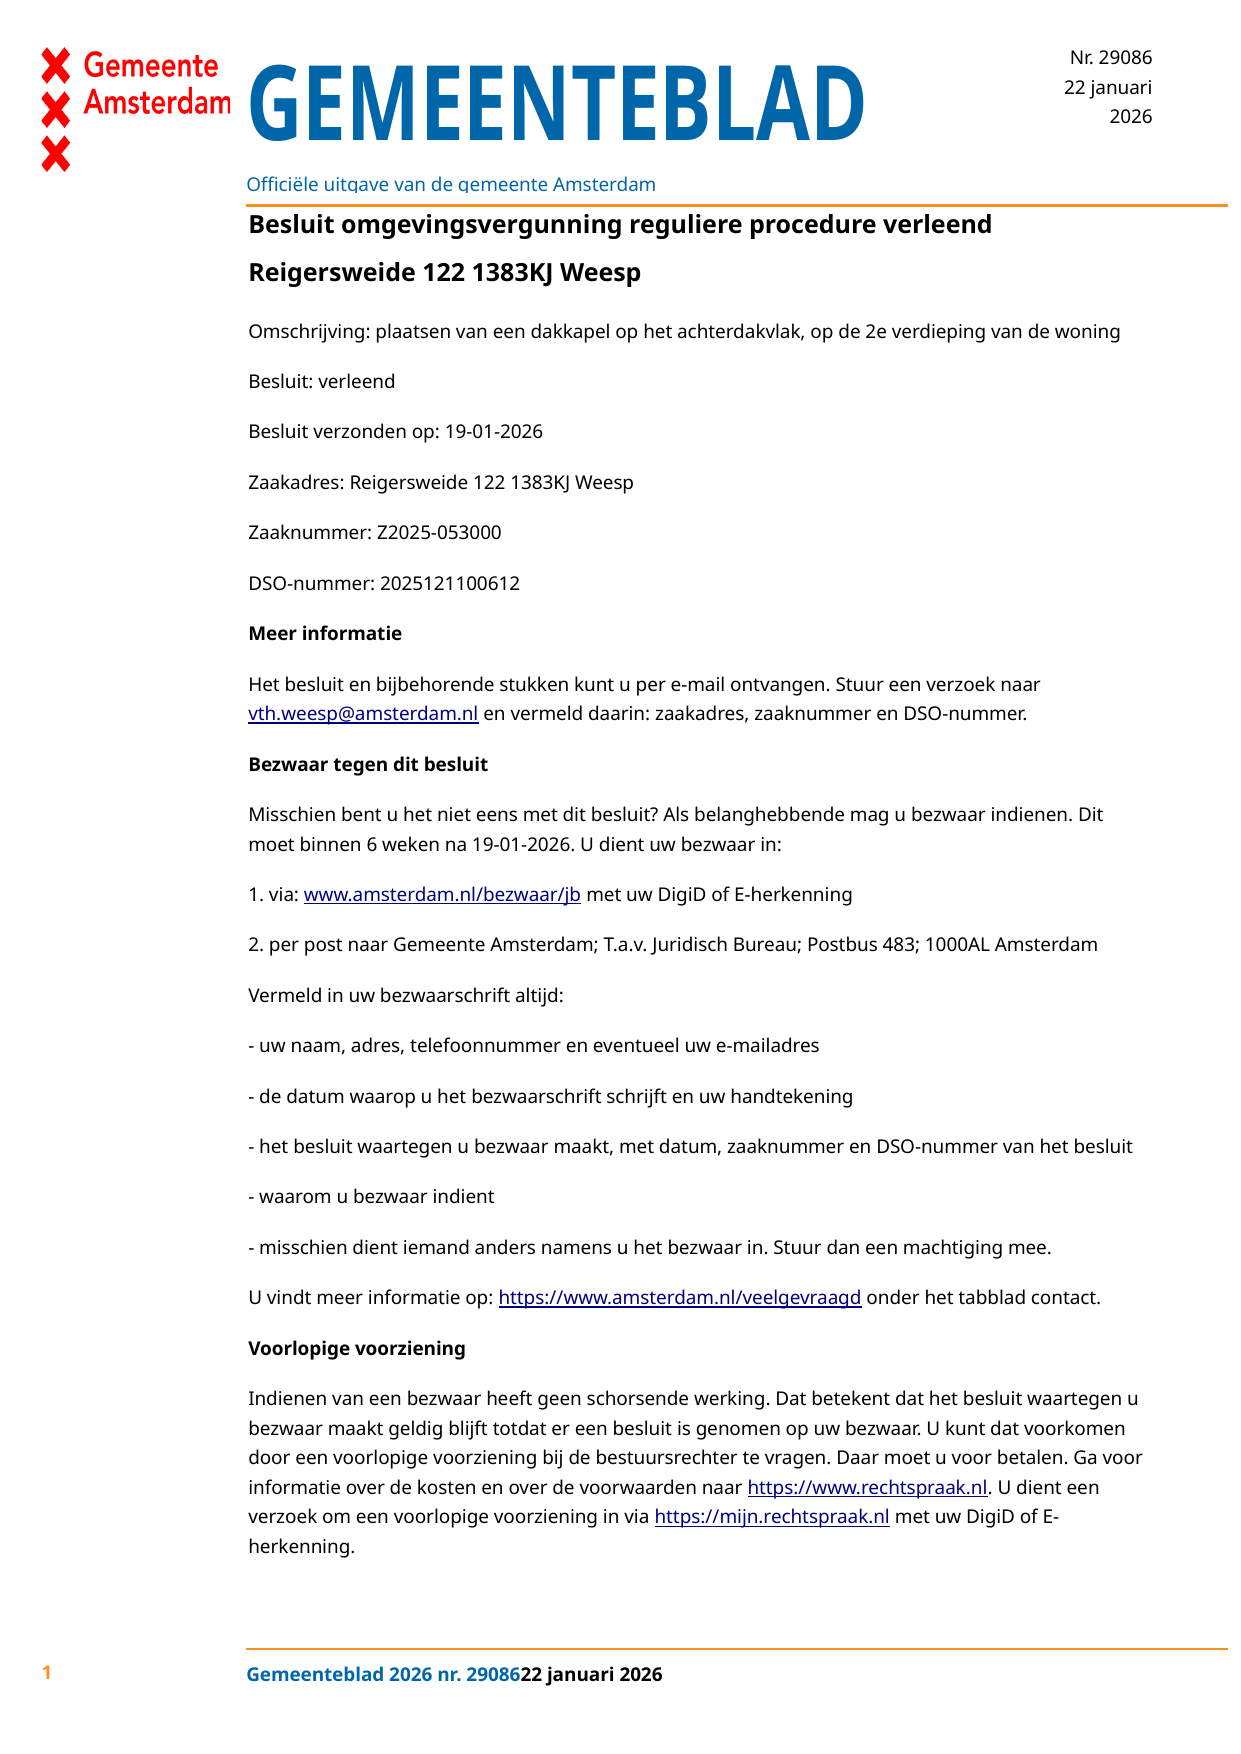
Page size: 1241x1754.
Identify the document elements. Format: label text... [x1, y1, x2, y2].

text Besluit: verleend [248, 368, 1152, 394]
text Meer informatie [248, 620, 1152, 646]
text Het besluit en bijbehorende stukken kunt u per e-mail ontvangen. Stuur een verzoek naar vth.weesp@amsterdam.nl en vermeld daarin: zaakadres, zaaknummer en DSO-nummer. [248, 671, 1152, 726]
text Vermeld in uw bezwaarschrift altijd: [248, 982, 1152, 1008]
text - uw naam, adres, telefoonnummer en eventueel uw e-mailadres [248, 1032, 1152, 1058]
text U vindt meer informatie op: https://www.amsterdam.nl/veelgevraagd onder het tabblad contact. [248, 1284, 1152, 1310]
text 2. per post naar Gemeente Amsterdam; T.a.v. Juridisch Bureau; Postbus 483; 1000AL Amsterdam [248, 932, 1152, 957]
text - waarom u bezwaar indient [248, 1184, 1152, 1209]
text - het besluit waartegen u bezwaar maakt, met datum, zaaknummer en DSO-nummer van het besluit [248, 1133, 1152, 1159]
text - misschien dient iemand anders namens u het bezwaar in. Stuur dan een machtiging mee. [248, 1234, 1152, 1260]
text Zaakadres: Reigersweide 122 1383KJ Weesp [248, 469, 1152, 495]
text Besluit omgevingsvergunning reguliere procedure verleend Reigersweide 122 1383KJ Weesp [248, 207, 1152, 288]
text DSO-nummer: 2025121100612 [248, 570, 1152, 596]
text 1. via: www.amsterdam.nl/bezwaar/jb met uw DigiD of E-herkenning [248, 881, 1152, 907]
text Besluit verzonden op: 19-01-2026 [248, 419, 1152, 444]
picture [41, 47, 231, 172]
text Misschien bent u het niet eens met dit besluit? Als belanghebbende mag u bezwaar indienen. Dit moet binnen 6 weken na 19-01-2026. U dient uw bezwaar in: [248, 801, 1152, 857]
text Zaaknummer: Z2025-053000 [248, 519, 1152, 545]
text Bezwaar tegen dit besluit [248, 751, 1152, 777]
text Omschrijving: plaatsen van een dakkapel op het achterdakvlak, op de 2e verdieping van de woning [248, 318, 1152, 344]
text Indienen van een bezwaar heeft geen schorsende werking. Dat betekent dat het besluit waartegen u bezwaar maakt geldig blijft totdat er een besluit is genomen op uw bezwaar. U kunt dat voorkomen door een voorlopige voorziening bij de bestuursrechter te vragen. Daar moet u voor betalen. Ga voor informatie over de kosten en over de voorwaarden naar https://www.rechtspraak.nl. U dient een verzoek om een voorlopige voorziening in via https://mijn.rechtspraak.nl met uw DigiD of E-herkenning. [248, 1385, 1152, 1559]
text - de datum waarop u het bezwaarschrift schrijft en uw handtekening [248, 1083, 1152, 1109]
text Voorlopige voorziening [248, 1335, 1152, 1361]
